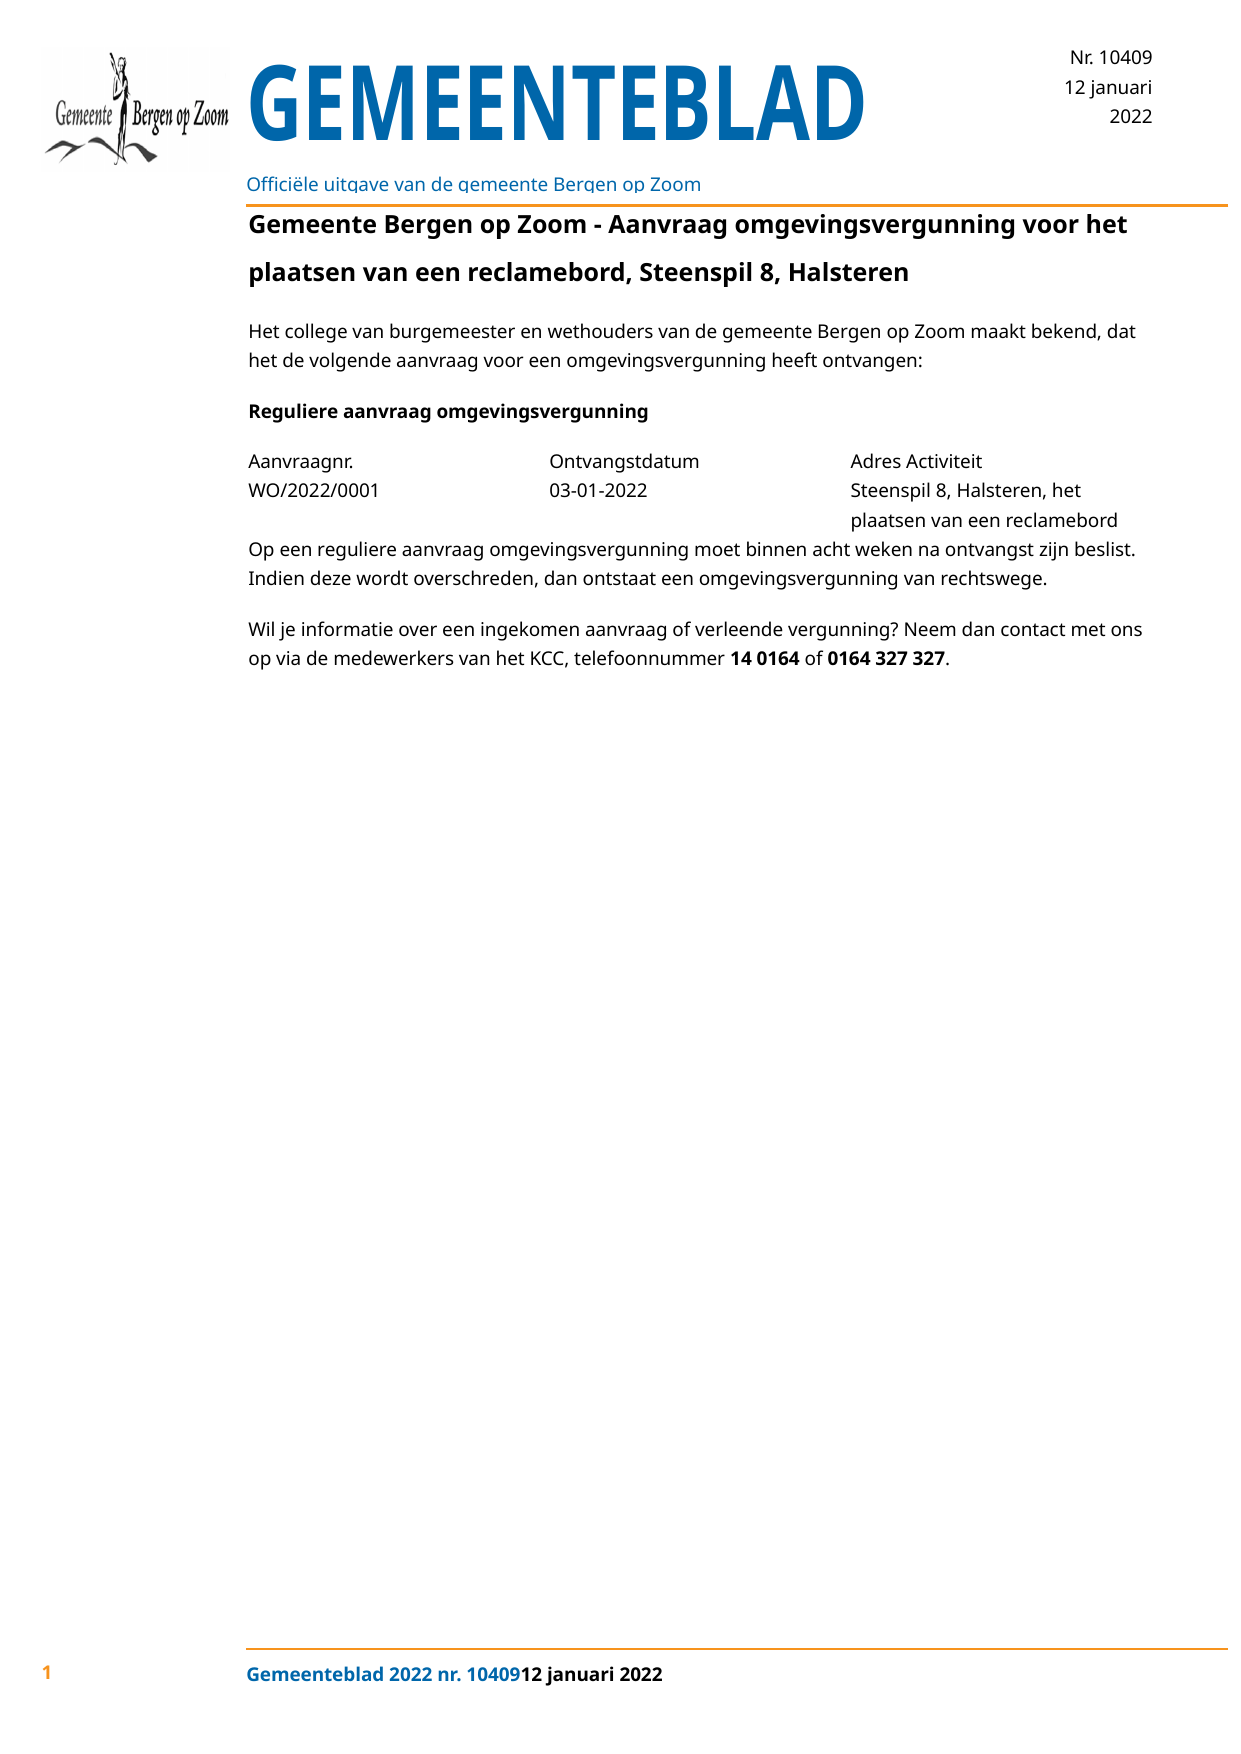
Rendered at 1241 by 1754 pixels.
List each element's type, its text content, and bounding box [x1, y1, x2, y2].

table_header Aanvraagnr. [248, 449, 549, 474]
picture [41, 47, 231, 172]
text Op een reguliere aanvraag omgevingsvergunning moet binnen acht weken na ontvangst zijn beslist. Indien deze wordt overschreden, dan ontstaat een omgevingsvergunning van rechtswege. [248, 536, 1152, 591]
text Reguliere aanvraag omgevingsvergunning [248, 398, 1152, 424]
table_header WO/2022/0001 [248, 478, 549, 533]
table_header Adres Activiteit [850, 449, 1152, 474]
table_header Ontvangstdatum [549, 449, 850, 474]
table_header 03-01-2022 [549, 478, 850, 533]
text Wil je informatie over een ingekomen aanvraag of verleende vergunning? Neem dan contact met ons op via de medewerkers van het KCC, telefoonnummer 14 0164 of 0164 327 327. [248, 616, 1152, 671]
table_header Steenspil 8, Halsteren, het plaatsen van een reclamebord [850, 478, 1152, 533]
text Het college van burgemeester en wethouders van de gemeente Bergen op Zoom maakt bekend, dat het de volgende aanvraag voor een omgevingsvergunning heeft ontvangen: [248, 318, 1152, 373]
text Gemeente Bergen op Zoom - Aanvraag omgevingsvergunning voor het plaatsen van een reclamebord, Steenspil 8, Halsteren [248, 207, 1152, 288]
